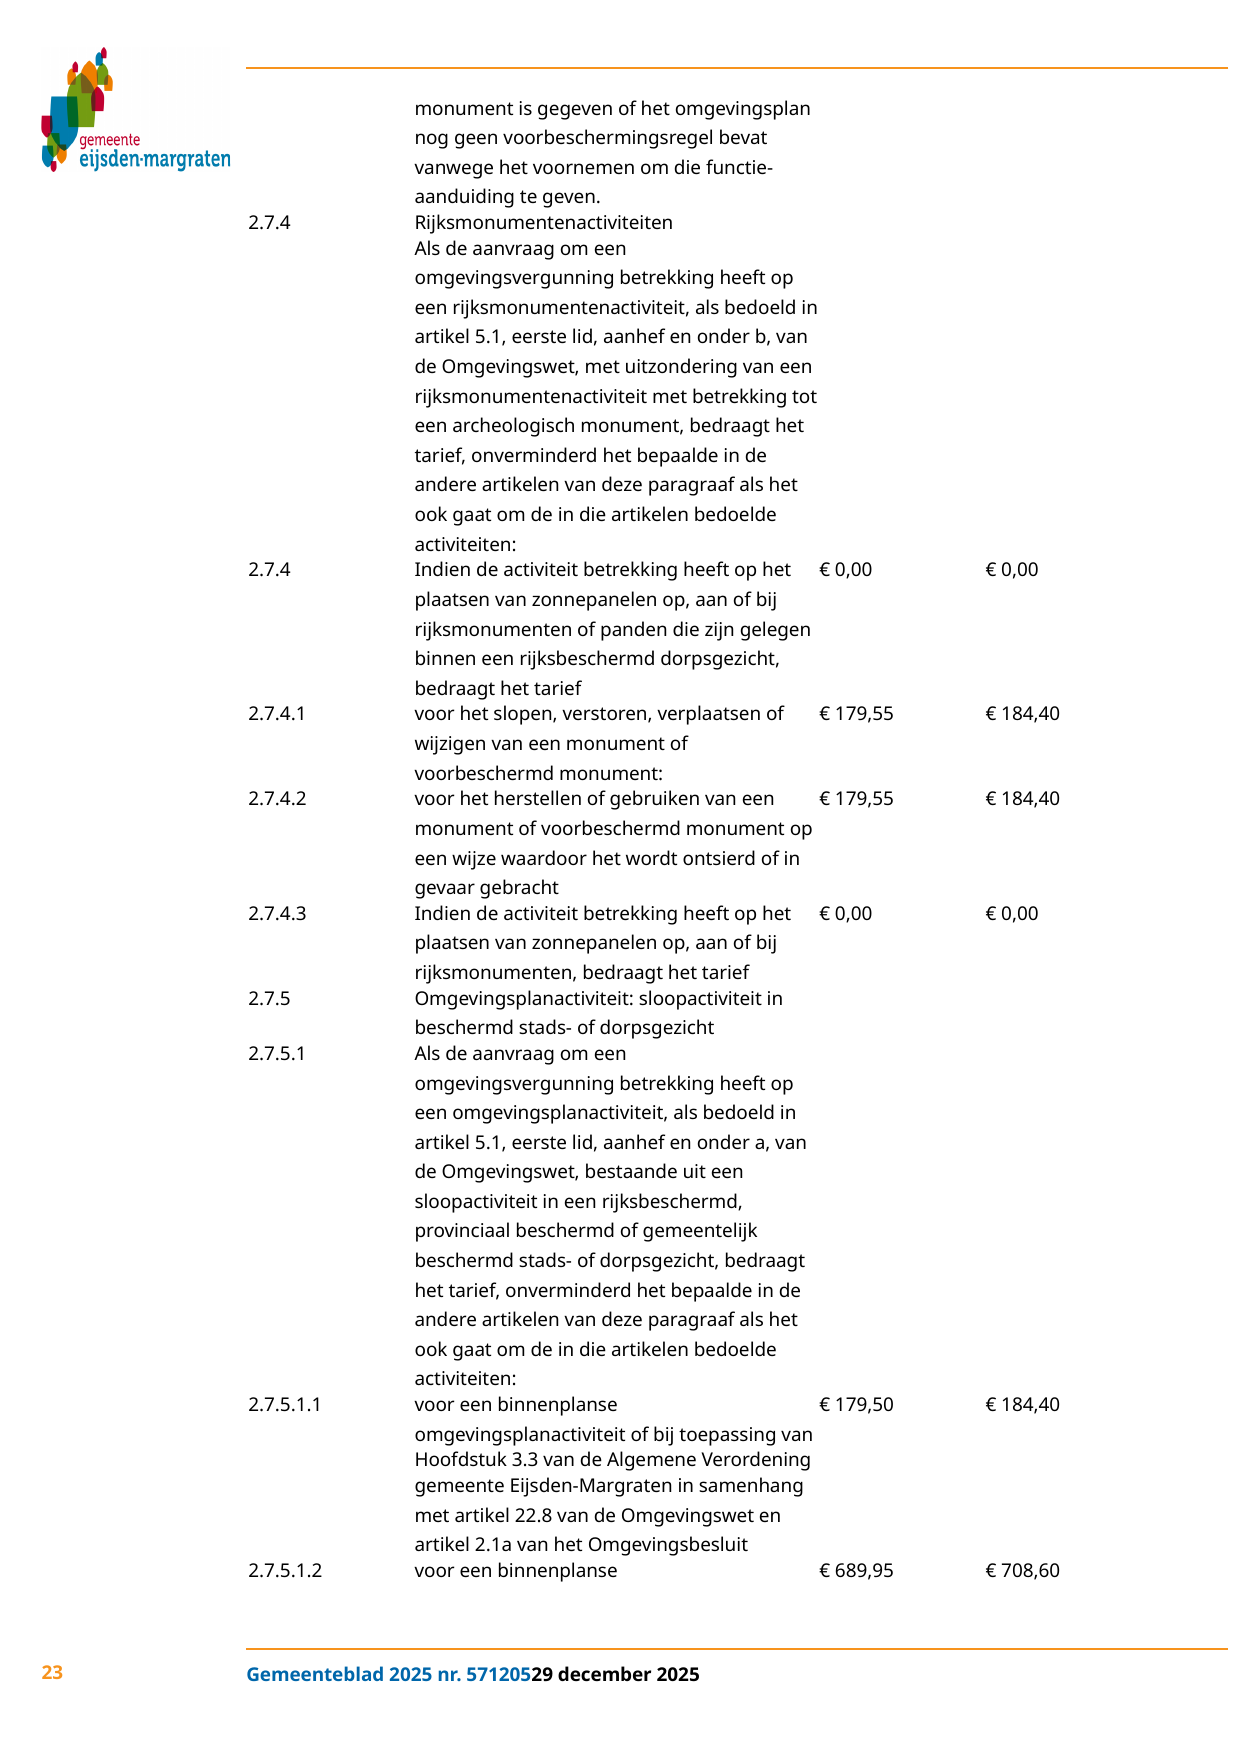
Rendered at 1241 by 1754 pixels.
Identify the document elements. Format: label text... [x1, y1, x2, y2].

table_cell € 184,40 [985, 786, 1152, 900]
table_cell [819, 235, 985, 557]
table_cell voor het slopen, verstoren, verplaatsen of wijzigen van een monument of voorbeschermd monument: [414, 701, 819, 786]
table_cell Als de aanvraag om een omgevingsvergunning betrekking heeft op een omgevingsplanactiviteit, als bedoeld in artikel 5.1, eerste lid, aanhef en onder a, van de Omgevingswet, bestaande uit een sloopactiviteit in een rijksbeschermd, provinciaal beschermd of gemeentelijk beschermd stads- of dorpsgezicht, bedraagt het tarief, onverminderd het bepaalde in de andere artikelen van deze paragraaf als het ook gaat om de in die artikelen bedoelde activiteiten: [414, 1040, 819, 1391]
table_cell 2.7.4.2 [248, 786, 414, 900]
table_cell Omgevingsplanactiviteit: sloopactiviteit in beschermd stads- of dorpsgezicht [414, 985, 819, 1040]
table_cell € 179,50 [819, 1391, 985, 1557]
table_cell [819, 1040, 985, 1391]
table_cell voor het herstellen of gebruiken van een monument of voorbeschermd monument op een wijze waardoor het wordt ontsierd of in gevaar gebracht [414, 786, 819, 900]
table_cell 2.7.4 [248, 209, 414, 235]
table_cell € 708,60 [985, 1557, 1152, 1583]
table_cell € 179,55 [819, 701, 985, 786]
table_cell [248, 95, 414, 209]
table_cell [248, 235, 414, 557]
table_cell 2.7.5.1.1 [248, 1391, 414, 1557]
table_cell € 0,00 [985, 557, 1152, 701]
table_cell 2.7.5 [248, 985, 414, 1040]
table_cell [985, 95, 1152, 209]
table_cell Als de aanvraag om een omgevingsvergunning betrekking heeft op een rijksmonumentenactiviteit, als bedoeld in artikel 5.1, eerste lid, aanhef en onder b, van de Omgevingswet, met uitzondering van een rijksmonumentenactiviteit met betrekking tot een archeologisch monument, bedraagt het tarief, onverminderd het bepaalde in de andere artikelen van deze paragraaf als het ook gaat om de in die artikelen bedoelde activiteiten: [414, 235, 819, 557]
table_cell € 184,40 [985, 701, 1152, 786]
table_cell 2.7.4.3 [248, 900, 414, 985]
table_cell voor een binnenplanse omgevingsplanactiviteit of bij toepassing van [414, 1391, 819, 1447]
table_cell € 179,55 [819, 786, 985, 900]
table_cell [985, 985, 1152, 1040]
table_cell gemeente Eijsden-Margraten in samenhang met artikel 22.8 van de Omgevingswet en artikel 2.1a van het Omgevingsbesluit [414, 1473, 819, 1557]
table_cell [985, 235, 1152, 557]
table_cell € 0,00 [819, 900, 985, 985]
table_cell € 689,95 [819, 1557, 985, 1583]
table_cell [819, 985, 985, 1040]
table_cell [985, 1040, 1152, 1391]
table_cell [985, 209, 1152, 235]
table_cell € 184,40 [985, 1391, 1152, 1557]
table_cell Hoofdstuk 3.3 van de Algemene Verordening [414, 1447, 819, 1472]
table_cell € 0,00 [819, 557, 985, 701]
table_cell [819, 95, 985, 209]
table_cell 2.7.4 [248, 557, 414, 701]
table_cell Rijksmonumentenactiviteiten [414, 209, 819, 235]
table_cell Indien de activiteit betrekking heeft op het plaatsen van zonnepanelen op, aan of bij rijksmonumenten, bedraagt het tarief [414, 900, 819, 985]
table_cell 2.7.5.1.2 [248, 1557, 414, 1583]
picture [41, 47, 231, 172]
table_cell monument is gegeven of het omgevingsplan nog geen voorbeschermingsregel bevat vanwege het voornemen om die functie-aanduiding te geven. [414, 95, 819, 209]
table_cell Indien de activiteit betrekking heeft op het plaatsen van zonnepanelen op, aan of bij rijksmonumenten of panden die zijn gelegen binnen een rijksbeschermd dorpsgezicht, bedraagt het tarief [414, 557, 819, 701]
table_cell 2.7.5.1 [248, 1040, 414, 1391]
table_cell [819, 209, 985, 235]
table_cell voor een binnenplanse [414, 1557, 819, 1583]
table_cell 2.7.4.1 [248, 701, 414, 786]
table_cell € 0,00 [985, 900, 1152, 985]
